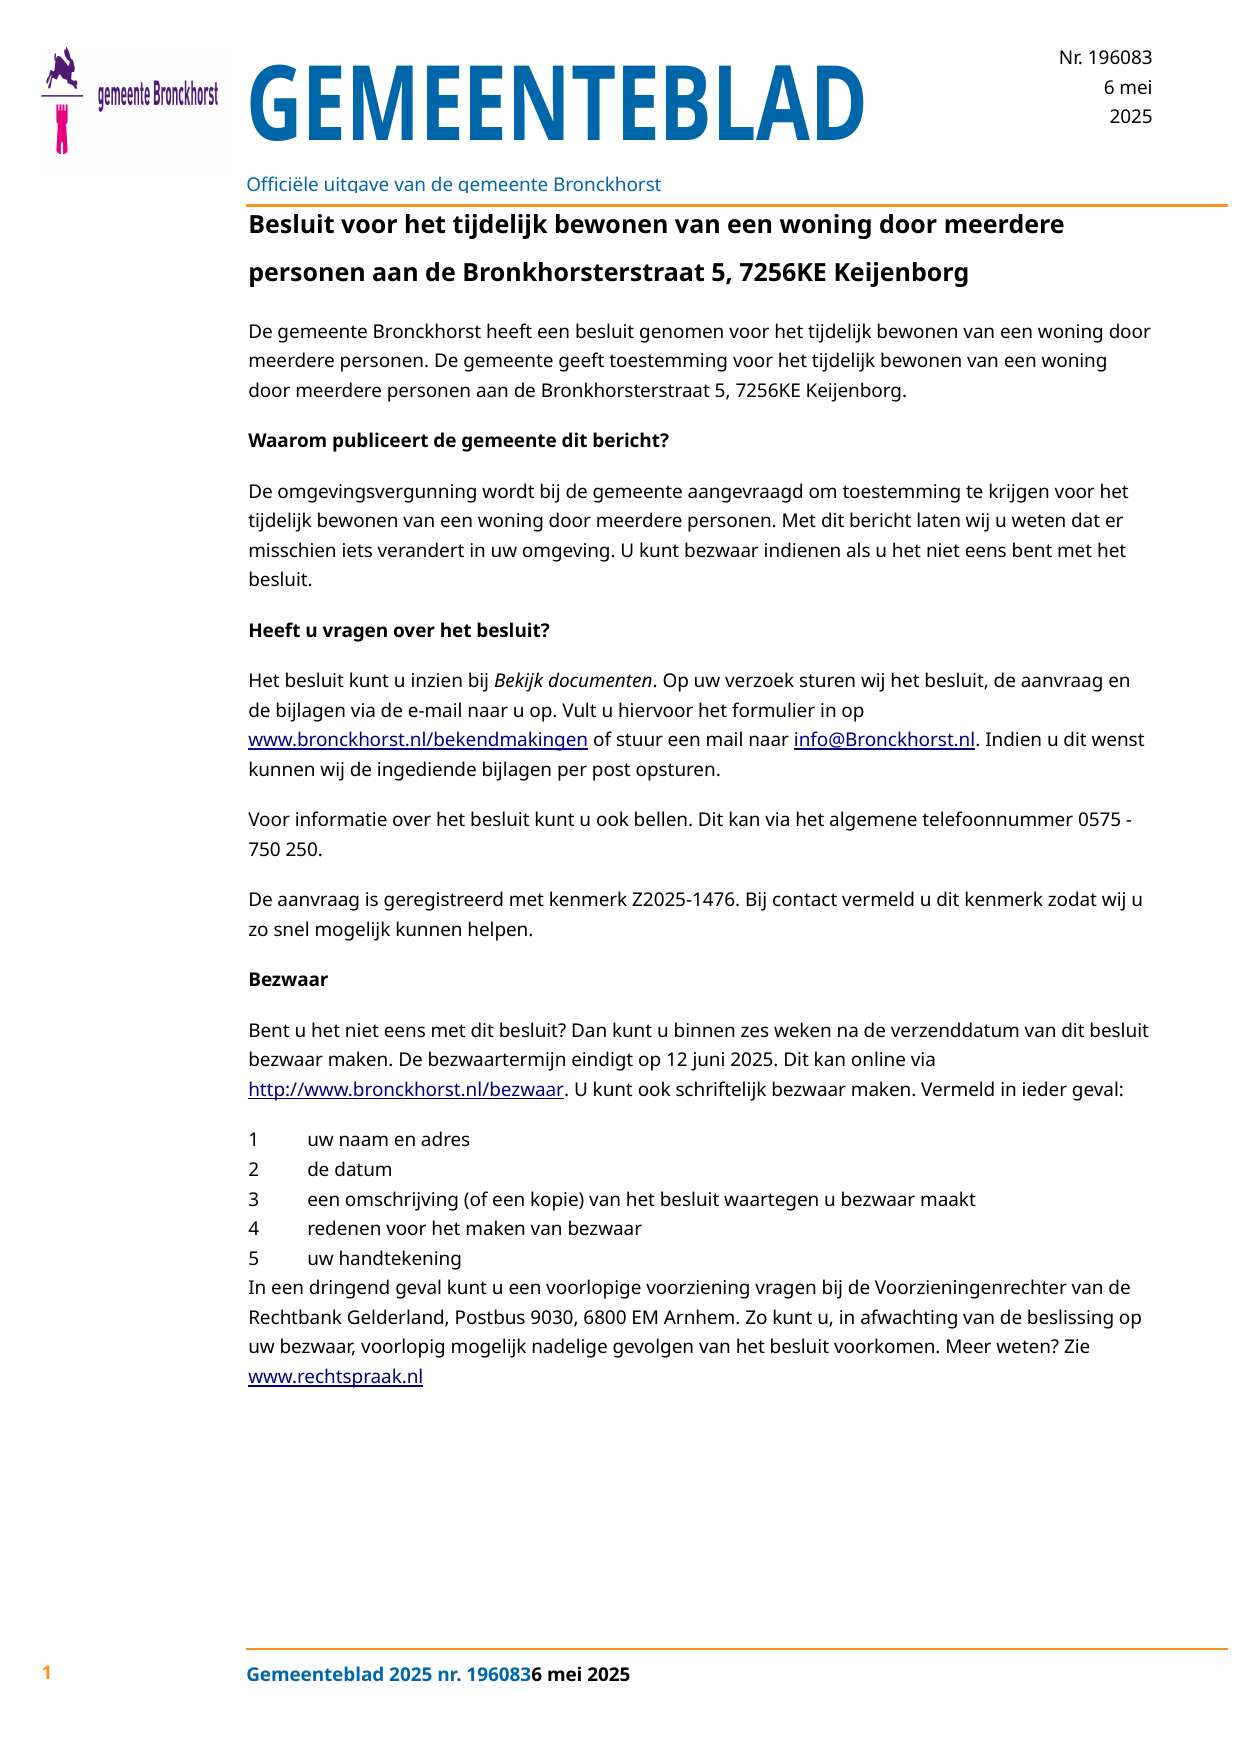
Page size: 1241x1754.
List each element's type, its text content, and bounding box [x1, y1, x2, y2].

list de datum [248, 1156, 1152, 1182]
text Besluit voor het tijdelijk bewonen van een woning door meerdere personen aan de Bronkhorsterstraat 5, 7256KE Keijenborg [248, 207, 1152, 288]
text Het besluit kunt u inzien bij Bekijk documenten. Op uw verzoek sturen wij het besluit, de aanvraag en de bijlagen via de e-mail naar u op. Vult u hiervoor het formulier in op www.bronckhorst.nl/bekendmakingen of stuur een mail naar info@Bronckhorst.nl. Indien u dit wenst kunnen wij de ingediende bijlagen per post opsturen. [248, 667, 1152, 782]
list een omschrijving (of een kopie) van het besluit waartegen u bezwaar maakt [248, 1186, 1152, 1212]
text De gemeente Bronckhorst heeft een besluit genomen voor het tijdelijk bewonen van een woning door meerdere personen. De gemeente geeft toestemming voor het tijdelijk bewonen van een woning door meerdere personen aan de Bronkhorsterstraat 5, 7256KE Keijenborg. [248, 318, 1152, 403]
list redenen voor het maken van bezwaar [248, 1215, 1152, 1241]
text Voor informatie over het besluit kunt u ook bellen. Dit kan via het algemene telefoonnummer 0575 - 750 250. [248, 807, 1152, 862]
text De aanvraag is geregistreerd met kenmerk Z2025-1476. Bij contact vermeld u dit kenmerk zodat wij u zo snel mogelijk kunnen helpen. [248, 887, 1152, 942]
text Bent u het niet eens met dit besluit? Dan kunt u binnen zes weken na de verzenddatum van dit besluit bezwaar maken. De bezwaartermijn eindigt op 12 juni 2025. Dit kan online via http://www.bronckhorst.nl/bezwaar. U kunt ook schriftelijk bezwaar maken. Vermeld in ieder geval: [248, 1017, 1152, 1102]
picture [41, 47, 231, 172]
text Waarom publiceert de gemeente dit bericht? [248, 427, 1152, 453]
list uw naam en adres [248, 1127, 1152, 1152]
text In een dringend geval kunt u een voorlopige voorziening vragen bij de Voorzieningenrechter van de Rechtbank Gelderland, Postbus 9030, 6800 EM Arnhem. Zo kunt u, in afwachting van de beslissing op uw bezwaar, voorlopig mogelijk nadelige gevolgen van het besluit voorkomen. Meer weten? Zie www.rechtspraak.nl [248, 1274, 1152, 1389]
text Heeft u vragen over het besluit? [248, 617, 1152, 643]
text De omgevingsvergunning wordt bij de gemeente aangevraagd om toestemming te krijgen voor het tijdelijk bewonen van een woning door meerdere personen. Met dit bericht laten wij u weten dat er misschien iets verandert in uw omgeving. U kunt bezwaar indienen als u het niet eens bent met het besluit. [248, 478, 1152, 592]
list uw handtekening [248, 1245, 1152, 1271]
text Bezwaar [248, 967, 1152, 992]
